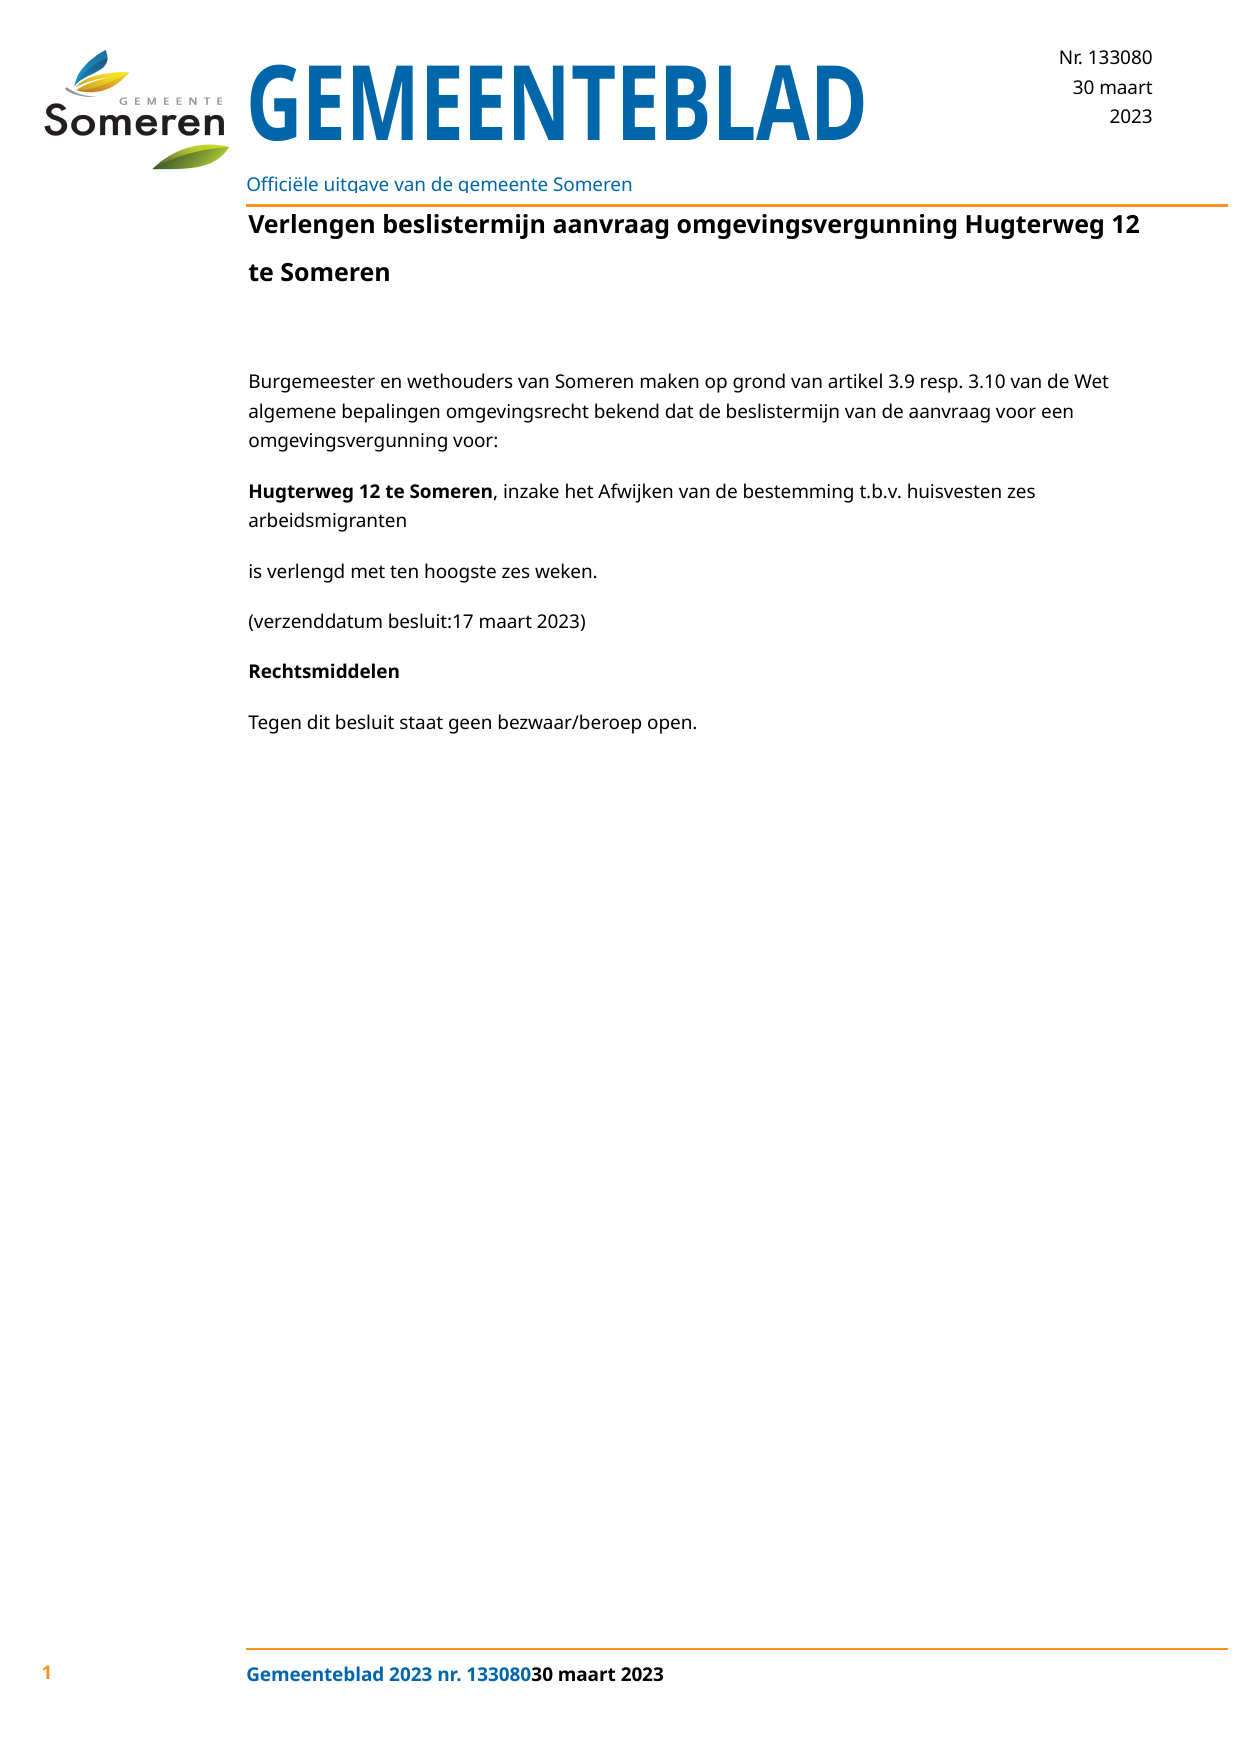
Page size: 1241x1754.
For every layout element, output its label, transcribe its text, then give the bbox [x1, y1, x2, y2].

text Burgemeester en wethouders van Someren maken op grond van artikel 3.9 resp. 3.10 van de Wet algemene bepalingen omgevingsrecht bekend dat de beslistermijn van de aanvraag voor een omgevingsvergunning voor: [248, 368, 1152, 453]
text is verlengd met ten hoogste zes weken. [248, 558, 1152, 584]
picture [41, 47, 231, 172]
text (verzenddatum besluit:17 maart 2023) [248, 608, 1152, 634]
text Verlengen beslistermijn aanvraag omgevingsvergunning Hugterweg 12 te Someren [248, 207, 1152, 288]
text Hugterweg 12 te Someren, inzake het Afwijken van de bestemming t.b.v. huisvesten zes arbeidsmigranten [248, 478, 1152, 533]
text Rechtsmiddelen [248, 659, 1152, 684]
text Tegen dit besluit staat geen bezwaar/beroep open. [248, 709, 1152, 735]
